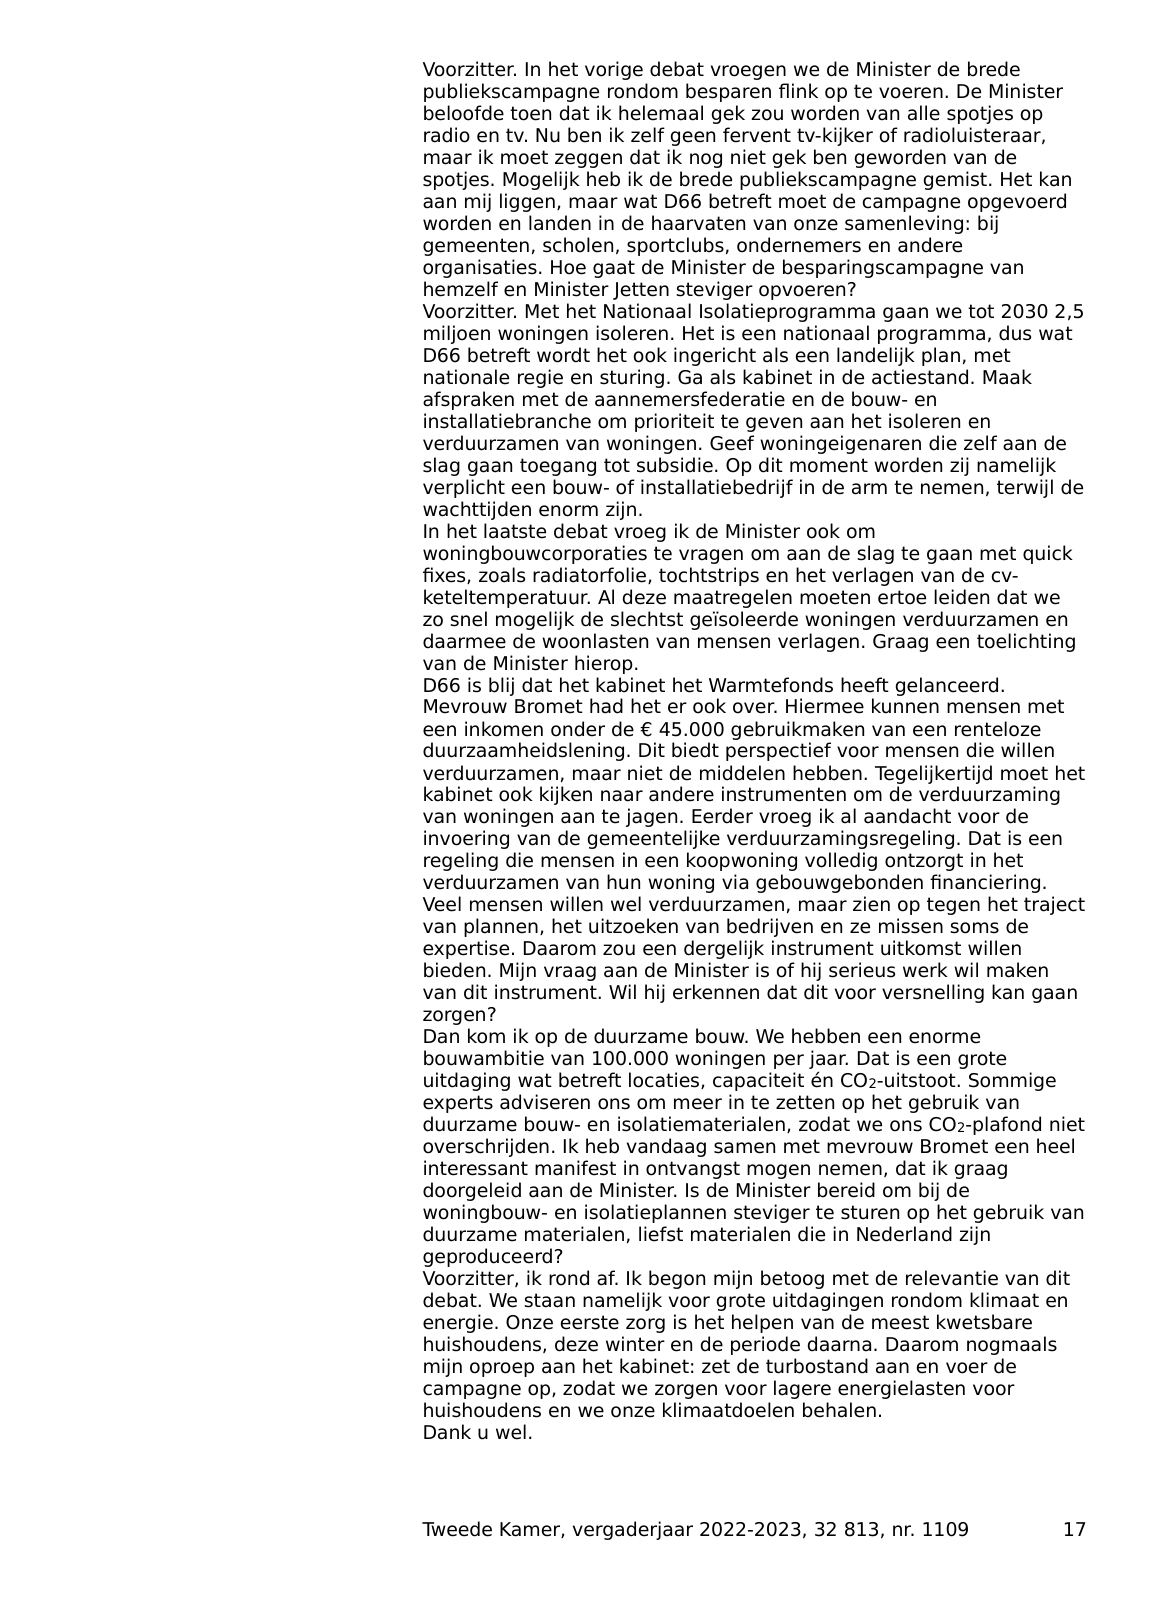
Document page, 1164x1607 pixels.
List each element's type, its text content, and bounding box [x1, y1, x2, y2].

text D66 is blij dat het kabinet het Warmtefonds heeft gelanceerd. Mevrouw Bromet had het er ook over. Hiermee kunnen mensen met een inkomen onder de € 45.000 gebruikmaken van een renteloze duurzaamheidslening. Dit biedt perspectief voor mensen die willen verduurzamen, maar niet de middelen hebben. Tegelijkertijd moet het kabinet ook kijken naar andere instrumenten om de verduurzaming van woningen aan te jagen. Eerder vroeg ik al aandacht voor de invoering van de gemeentelijke verduurzamingsregeling. Dat is een regeling die mensen in een koopwoning volledig ontzorgt in het verduurzamen van hun woning via gebouwgebonden financiering. Veel mensen willen wel verduurzamen, maar zien op tegen het traject van plannen, het uitzoeken van bedrijven en ze missen soms de expertise. Daarom zou een dergelijk instrument uitkomst willen bieden. Mijn vraag aan de Minister is of hij serieus werk wil maken van dit instrument. Wil hij erkennen dat dit voor versnelling kan gaan zorgen? [422, 674, 1087, 1026]
text Dank u wel. [422, 1422, 1087, 1444]
text Voorzitter, ik rond af. Ik begon mijn betoog met de relevantie van dit debat. We staan namelijk voor grote uitdagingen rondom klimaat en energie. Onze eerste zorg is het helpen van de meest kwetsbare huishoudens, deze winter en de periode daarna. Daarom nogmaals mijn oproep aan het kabinet: zet de turbostand aan en voer de campagne op, zodat we zorgen voor lagere energielasten voor huishoudens en we onze klimaatdoelen behalen. [422, 1268, 1087, 1422]
text In het laatste debat vroeg ik de Minister ook om woningbouwcorporaties te vragen om aan de slag te gaan met quick fixes, zoals radiatorfolie, tochtstrips en het verlagen van de cv-keteltemperatuur. Al deze maatregelen moeten ertoe leiden dat we zo snel mogelijk de slechtst geïsoleerde woningen verduurzamen en daarmee de woonlasten van mensen verlagen. Graag een toelichting van de Minister hierop. [422, 521, 1087, 674]
text Voorzitter. In het vorige debat vroegen we de Minister de brede publiekscampagne rondom besparen flink op te voeren. De Minister beloofde toen dat ik helemaal gek zou worden van alle spotjes op radio en tv. Nu ben ik zelf geen fervent tv-kijker of radioluisteraar, maar ik moet zeggen dat ik nog niet gek ben geworden van de spotjes. Mogelijk heb ik de brede publiekscampagne gemist. Het kan aan mij liggen, maar wat D66 betreft moet de campagne opgevoerd worden en landen in de haarvaten van onze samenleving: bij gemeenten, scholen, sportclubs, ondernemers en andere organisaties. Hoe gaat de Minister de besparingscampagne van hemzelf en Minister Jetten steviger opvoeren? [422, 59, 1087, 301]
text Dan kom ik op de duurzame bouw. We hebben een enorme bouwambitie van 100.000 woningen per jaar. Dat is een grote uitdaging wat betreft locaties, capaciteit én CO2-uitstoot. Sommige experts adviseren ons om meer in te zetten op het gebruik van duurzame bouw- en isolatiematerialen, zodat we ons CO2-plafond niet overschrijden. Ik heb vandaag samen met mevrouw Bromet een heel interessant manifest in ontvangst mogen nemen, dat ik graag doorgeleid aan de Minister. Is de Minister bereid om bij de woningbouw- en isolatieplannen steviger te sturen op het gebruik van duurzame materialen, liefst materialen die in Nederland zijn geproduceerd? [422, 1026, 1087, 1268]
text Voorzitter. Met het Nationaal Isolatieprogramma gaan we tot 2030 2,5 miljoen woningen isoleren. Het is een nationaal programma, dus wat D66 betreft wordt het ook ingericht als een landelijk plan, met nationale regie en sturing. Ga als kabinet in de actiestand. Maak afspraken met de aannemersfederatie en de bouw- en installatiebranche om prioriteit te geven aan het isoleren en verduurzamen van woningen. Geef woningeigenaren die zelf aan de slag gaan toegang tot subsidie. Op dit moment worden zij namelijk verplicht een bouw- of installatiebedrijf in de arm te nemen, terwijl de wachttijden enorm zijn. [422, 301, 1087, 521]
